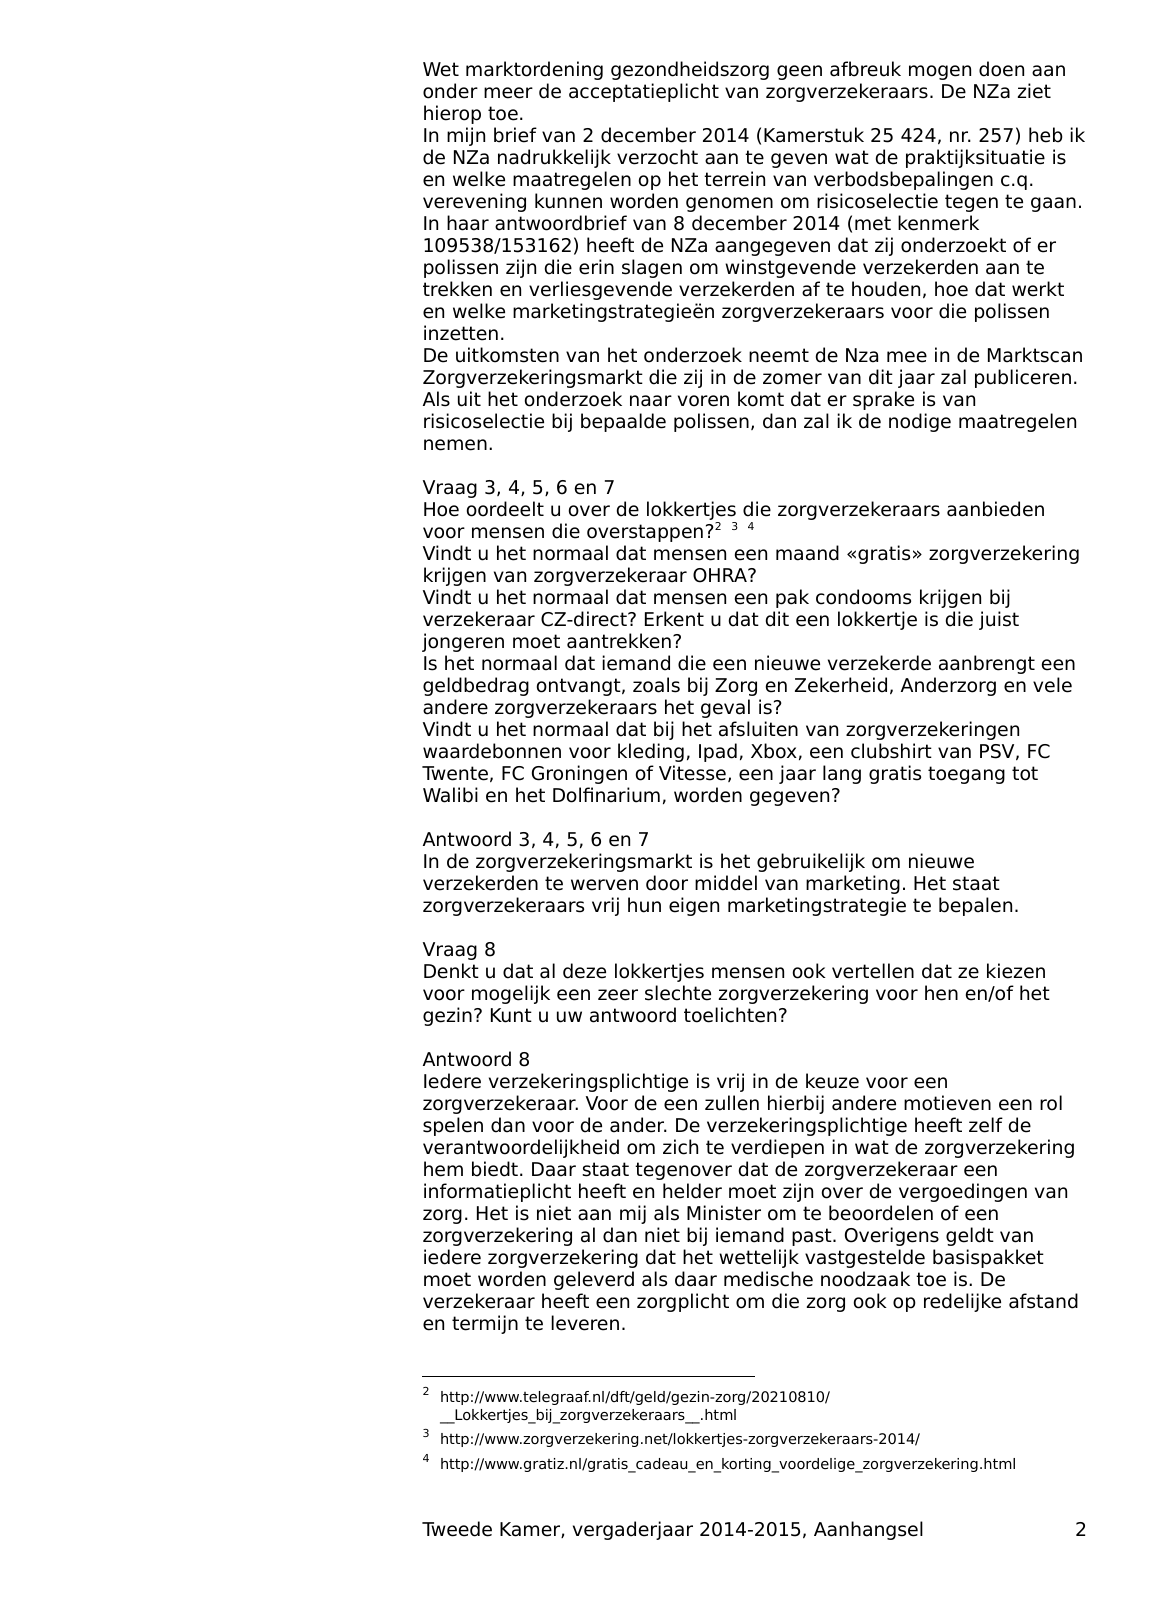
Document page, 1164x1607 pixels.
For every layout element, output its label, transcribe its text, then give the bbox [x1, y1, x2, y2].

text http://www.telegraaf.nl/dft/geld/gezin-zorg/20210810/__Lokkertjes_bij_zorgverzekeraars__.html [422, 1385, 1087, 1424]
text Wet marktordening gezondheidszorg geen afbreuk mogen doen aan onder meer de acceptatieplicht van zorgverzekeraars. De NZa ziet hierop toe. [422, 59, 1087, 125]
text Vraag 3, 4, 5, 6 en 7 [422, 477, 1087, 499]
text Vraag 8 [422, 939, 1087, 961]
text Denkt u dat al deze lokkertjes mensen ook vertellen dat ze kiezen voor mogelijk een zeer slechte zorgverzekering voor hen en/of het gezin? Kunt u uw antwoord toelichten? [422, 961, 1087, 1027]
text Vindt u het normaal dat mensen een pak condooms krijgen bij verzekeraar CZ-direct? Erkent u dat dit een lokkertje is die juist jongeren moet aantrekken? [422, 587, 1087, 653]
text Vindt u het normaal dat bij het afsluiten van zorgverzekeringen waardebonnen voor kleding, Ipad, Xbox, een clubshirt van PSV, FC Twente, FC Groningen of Vitesse, een jaar lang gratis toegang tot Walibi en het Dolfinarium, worden gegeven? [422, 719, 1087, 807]
text Vindt u het normaal dat mensen een maand «gratis» zorgverzekering krijgen van zorgverzekeraar OHRA? [422, 543, 1087, 587]
text http://www.zorgverzekering.net/lokkertjes-zorgverzekeraars-2014/ [422, 1427, 1087, 1449]
text In mijn brief van 2 december 2014 (Kamerstuk 25 424, nr. 257) heb ik de NZa nadrukkelijk verzocht aan te geven wat de praktijksituatie is en welke maatregelen op het terrein van verbodsbepalingen c.q. verevening kunnen worden genomen om risicoselectie tegen te gaan. In haar antwoordbrief van 8 december 2014 (met kenmerk 109538/153162) heeft de NZa aangegeven dat zij onderzoekt of er polissen zijn die erin slagen om winstgevende verzekerden aan te trekken en verliesgevende verzekerden af te houden, hoe dat werkt en welke marketingstrategieën zorgverzekeraars voor die polissen inzetten. [422, 125, 1087, 345]
text Antwoord 3, 4, 5, 6 en 7 [422, 829, 1087, 851]
text Antwoord 8 [422, 1049, 1087, 1071]
text http://www.gratiz.nl/gratis_cadeau_en_korting_voordelige_zorgverzekering.html [422, 1452, 1087, 1474]
text Iedere verzekeringsplichtige is vrij in de keuze voor een zorgverzekeraar. Voor de een zullen hierbij andere motieven een rol spelen dan voor de ander. De verzekeringsplichtige heeft zelf de verantwoordelijkheid om zich te verdiepen in wat de zorgverzekering hem biedt. Daar staat tegenover dat de zorgverzekeraar een informatieplicht heeft en helder moet zijn over de vergoedingen van zorg. Het is niet aan mij als Minister om te beoordelen of een zorgverzekering al dan niet bij iemand past. Overigens geldt van iedere zorgverzekering dat het wettelijk vastgestelde basispakket moet worden geleverd als daar medische noodzaak toe is. De verzekeraar heeft een zorgplicht om die zorg ook op redelijke afstand en termijn te leveren. [422, 1071, 1087, 1335]
text In de zorgverzekeringsmarkt is het gebruikelijk om nieuwe verzekerden te werven door middel van marketing. Het staat zorgverzekeraars vrij hun eigen marketingstrategie te bepalen. [422, 851, 1087, 917]
text Is het normaal dat iemand die een nieuwe verzekerde aanbrengt een geldbedrag ontvangt, zoals bij Zorg en Zekerheid, Anderzorg en vele andere zorgverzekeraars het geval is? [422, 653, 1087, 719]
text De uitkomsten van het onderzoek neemt de Nza mee in de Marktscan Zorgverzekeringsmarkt die zij in de zomer van dit jaar zal publiceren. Als uit het onderzoek naar voren komt dat er sprake is van risicoselectie bij bepaalde polissen, dan zal ik de nodige maatregelen nemen. [422, 345, 1087, 455]
text Hoe oordeelt u over de lokkertjes die zorgverzekeraars aanbieden voor mensen die overstappen? [422, 499, 1087, 543]
